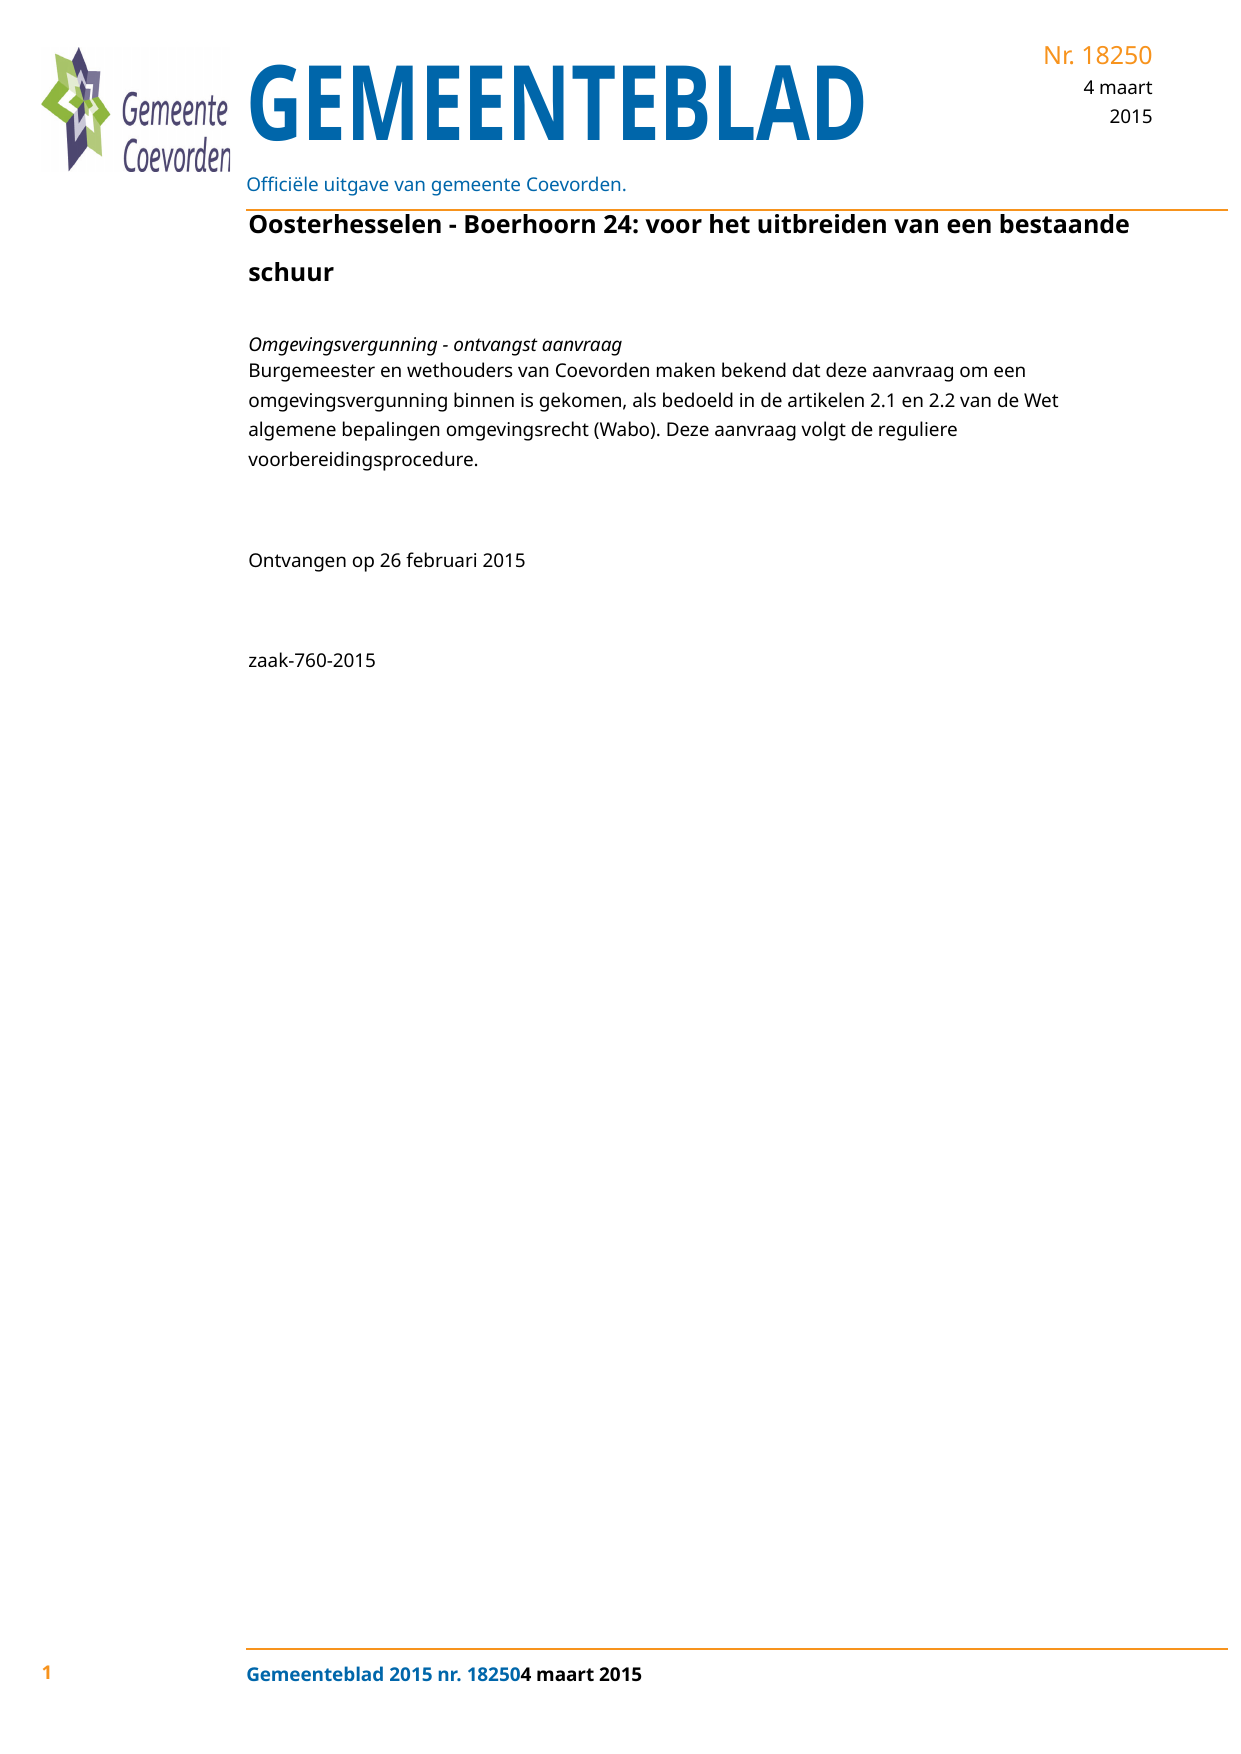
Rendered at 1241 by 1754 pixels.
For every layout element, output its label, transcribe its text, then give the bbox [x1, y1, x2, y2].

text zaak-760-2015 [248, 648, 1152, 673]
picture [41, 47, 231, 172]
text Oosterhesselen - Boerhoorn 24: voor het uitbreiden van een bestaande schuur [248, 211, 1152, 288]
text Omgevingsvergunning - ontvangst aanvraag [248, 331, 1152, 357]
text Burgemeester en wethouders van Coevorden maken bekend dat deze aanvraag om een omgevingsvergunning binnen is gekomen, als bedoeld in de artikelen 2.1 en 2.2 van de Wet algemene bepalingen omgevingsrecht (Wabo). Deze aanvraag volgt de reguliere voorbereidingsprocedure. [248, 357, 1152, 472]
text Ontvangen op 26 februari 2015 [248, 547, 1152, 572]
